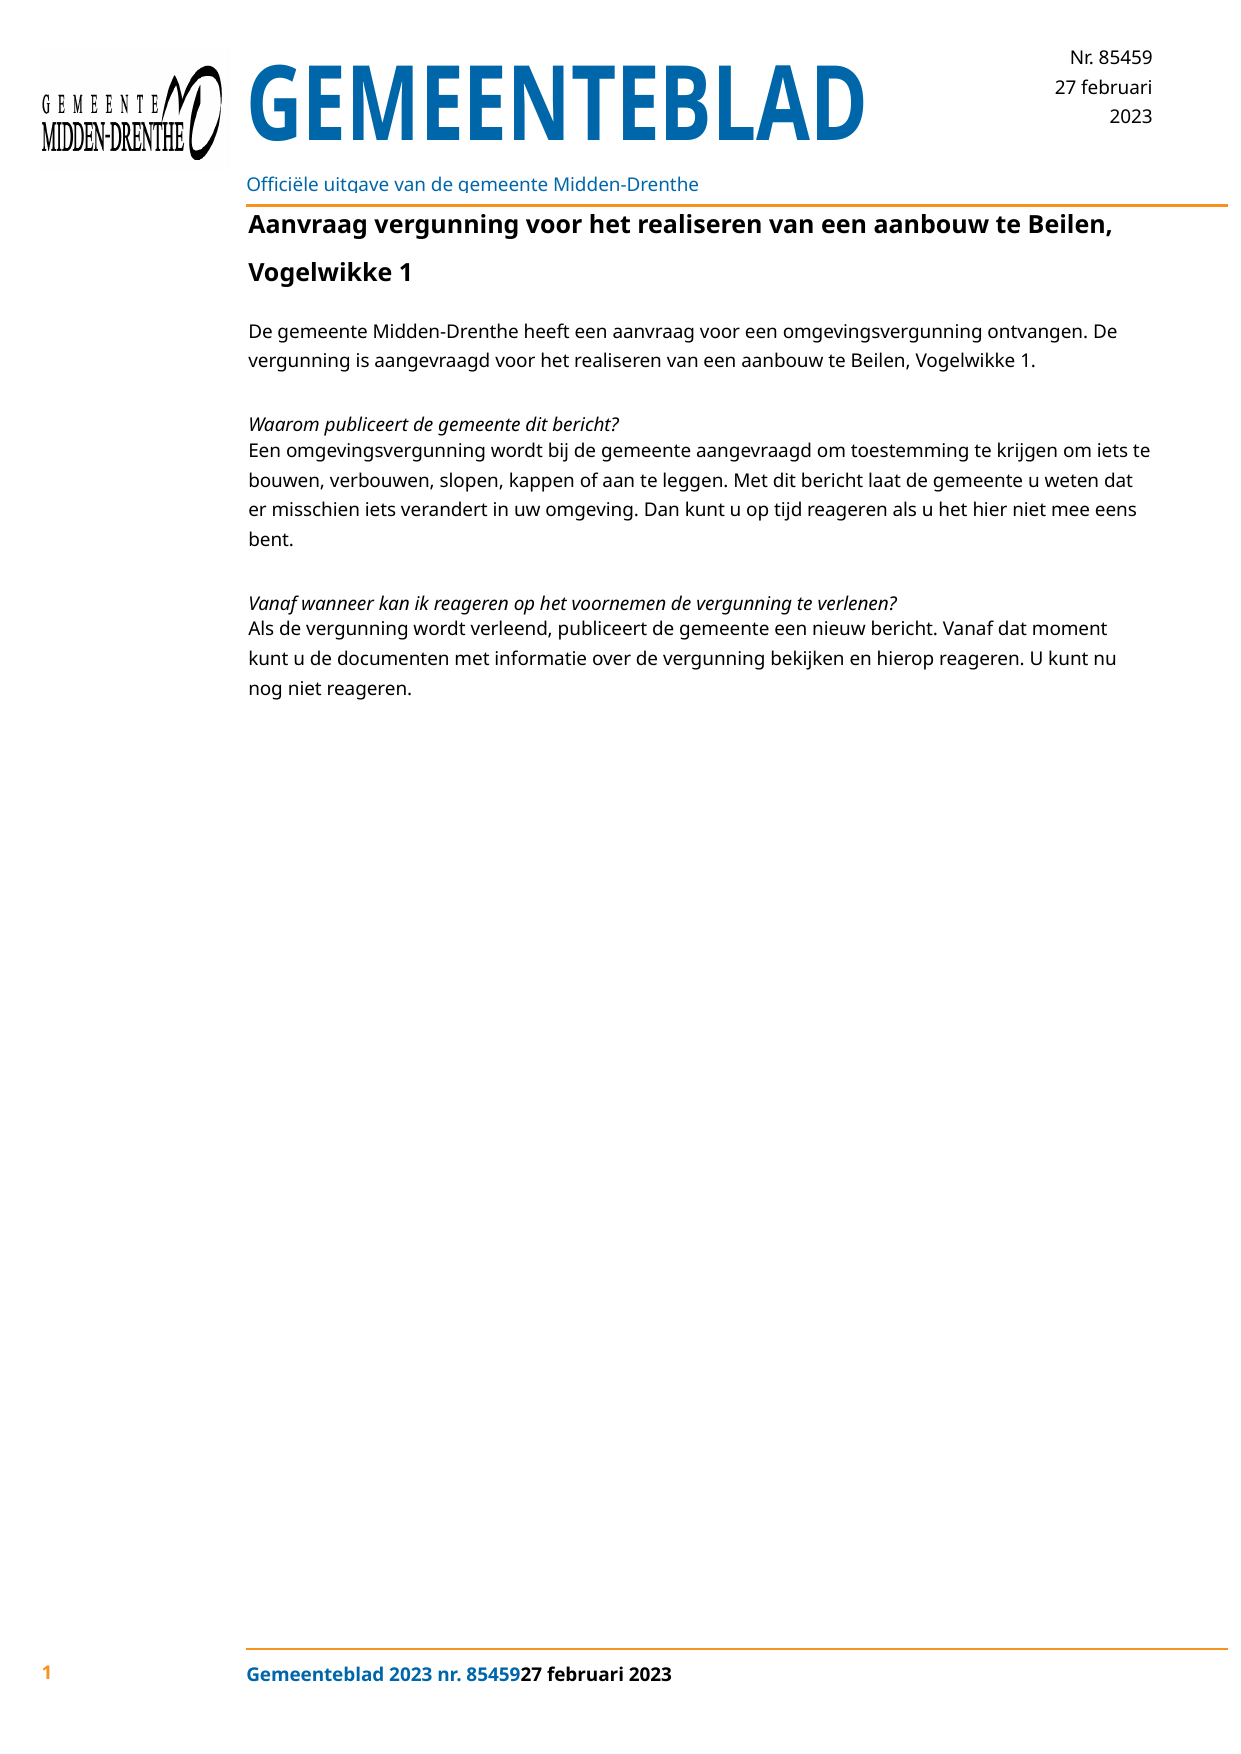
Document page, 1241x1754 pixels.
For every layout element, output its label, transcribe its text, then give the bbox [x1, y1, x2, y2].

picture [41, 47, 231, 172]
text Een omgevingsvergunning wordt bij de gemeente aangevraagd om toestemming te krijgen om iets te bouwen, verbouwen, slopen, kappen of aan te leggen. Met dit bericht laat de gemeente u weten dat er misschien iets verandert in uw omgeving. Dan kunt u op tijd reageren als u het hier niet mee eens bent. [248, 437, 1152, 552]
text Waarom publiceert de gemeente dit bericht? [248, 411, 1152, 437]
text Aanvraag vergunning voor het realiseren van een aanbouw te Beilen, Vogelwikke 1 [248, 207, 1152, 288]
text Als de vergunning wordt verleend, publiceert de gemeente een nieuw bericht. Vanaf dat moment kunt u de documenten met informatie over de vergunning bekijken en hierop reageren. U kunt nu nog niet reageren. [248, 616, 1152, 701]
text De gemeente Midden-Drenthe heeft een aanvraag voor een omgevingsvergunning ontvangen. De vergunning is aangevraagd voor het realiseren van een aanbouw te Beilen, Vogelwikke 1. [248, 318, 1152, 373]
text Vanaf wanneer kan ik reageren op het voornemen de vergunning te verlenen? [248, 590, 1152, 616]
